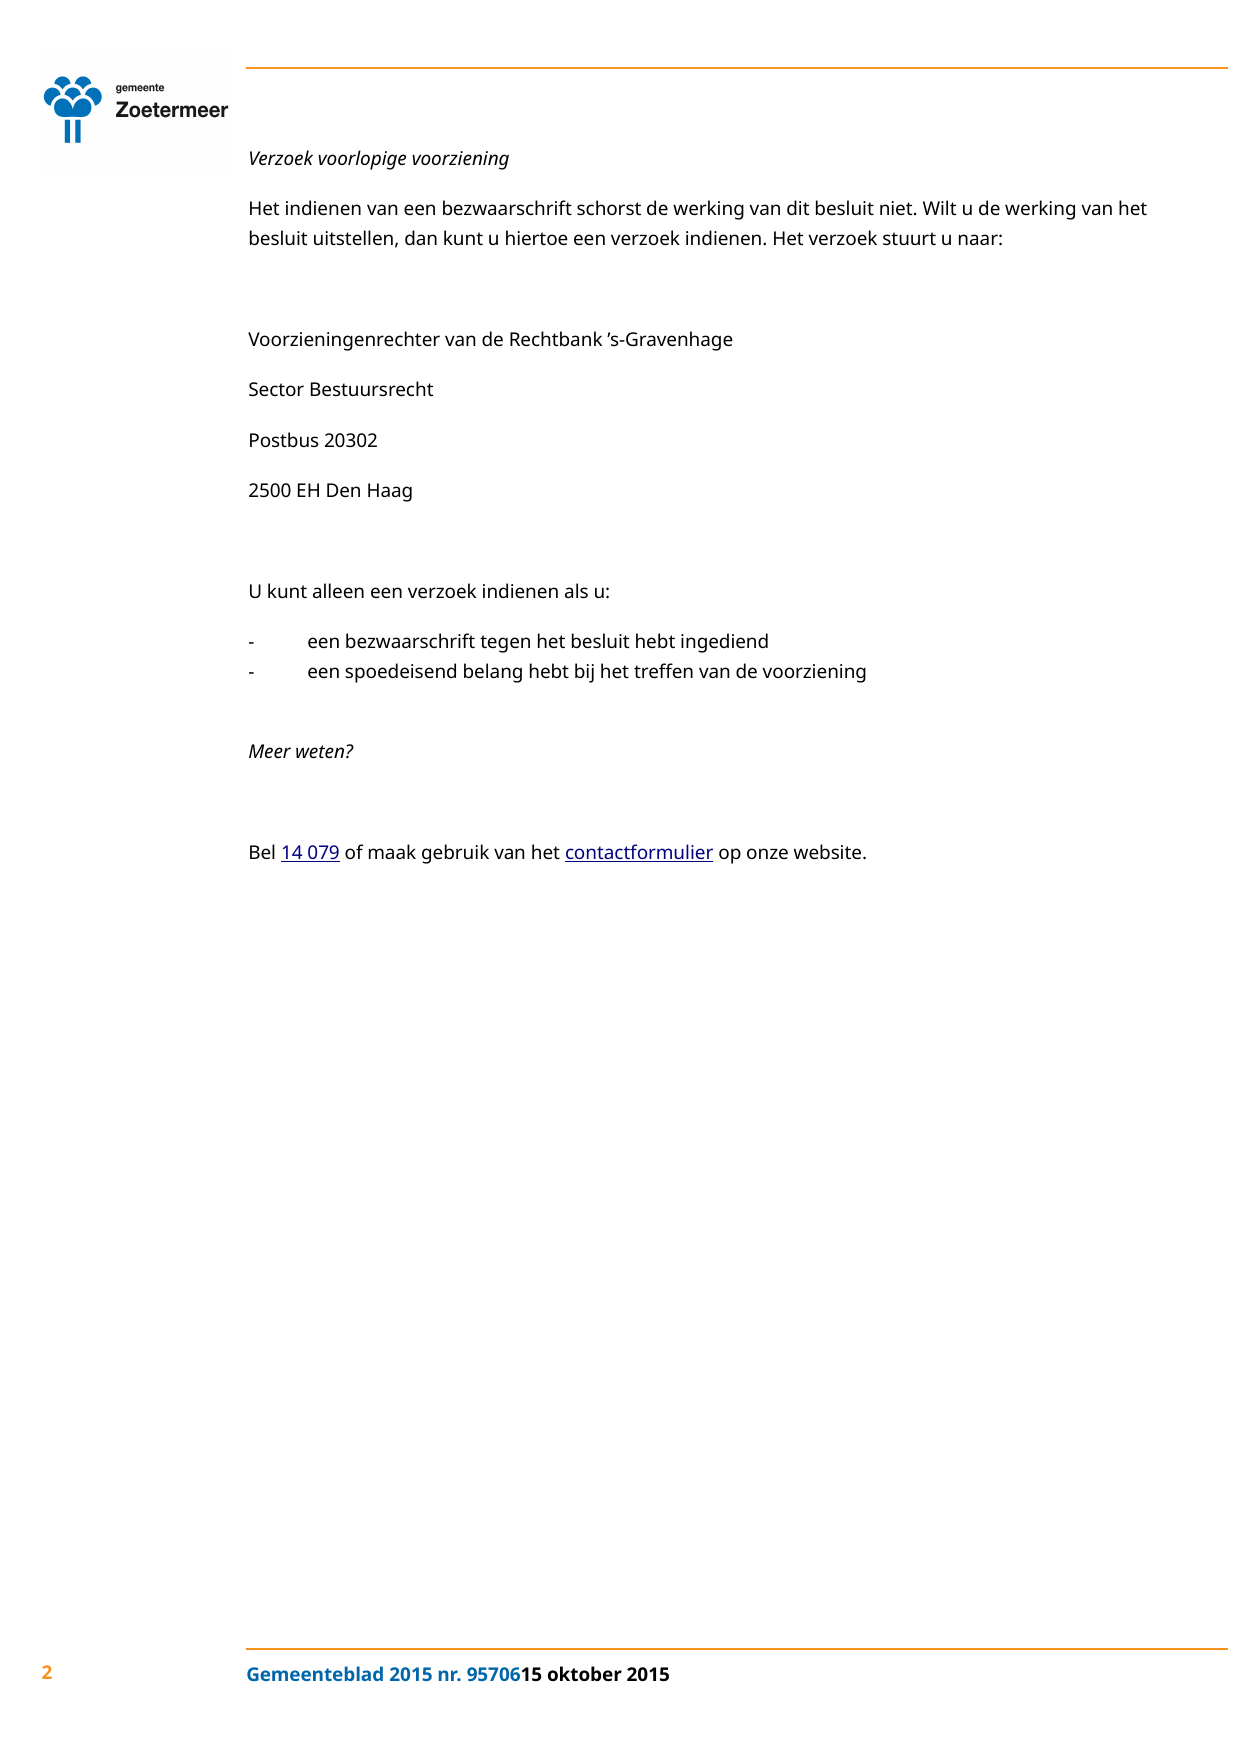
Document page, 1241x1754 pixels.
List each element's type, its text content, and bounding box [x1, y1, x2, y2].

text Sector Bestuursrecht [248, 376, 1152, 402]
text Voorzieningenrechter van de Rechtbank ’s-Gravenhage [248, 326, 1152, 352]
text 2500 EH Den Haag [248, 477, 1152, 503]
picture [41, 47, 231, 172]
text Meer weten? [248, 738, 1152, 764]
text Postbus 20302 [248, 427, 1152, 453]
list een bezwaarschrift tegen het besluit hebt ingediend [248, 628, 1152, 654]
text Het indienen van een bezwaarschrift schorst de werking van dit besluit niet. Wilt u de werking van het besluit uitstellen, dan kunt u hiertoe een verzoek indienen. Het verzoek stuurt u naar: [248, 196, 1152, 251]
text Bel 14 079 of maak gebruik van het contactformulier op onze website. [248, 839, 1152, 865]
text U kunt alleen een verzoek indienen als u: [248, 578, 1152, 604]
text Verzoek voorlopige voorziening [248, 145, 1152, 171]
list een spoedeisend belang hebt bij het treffen van de voorziening [248, 658, 1152, 684]
